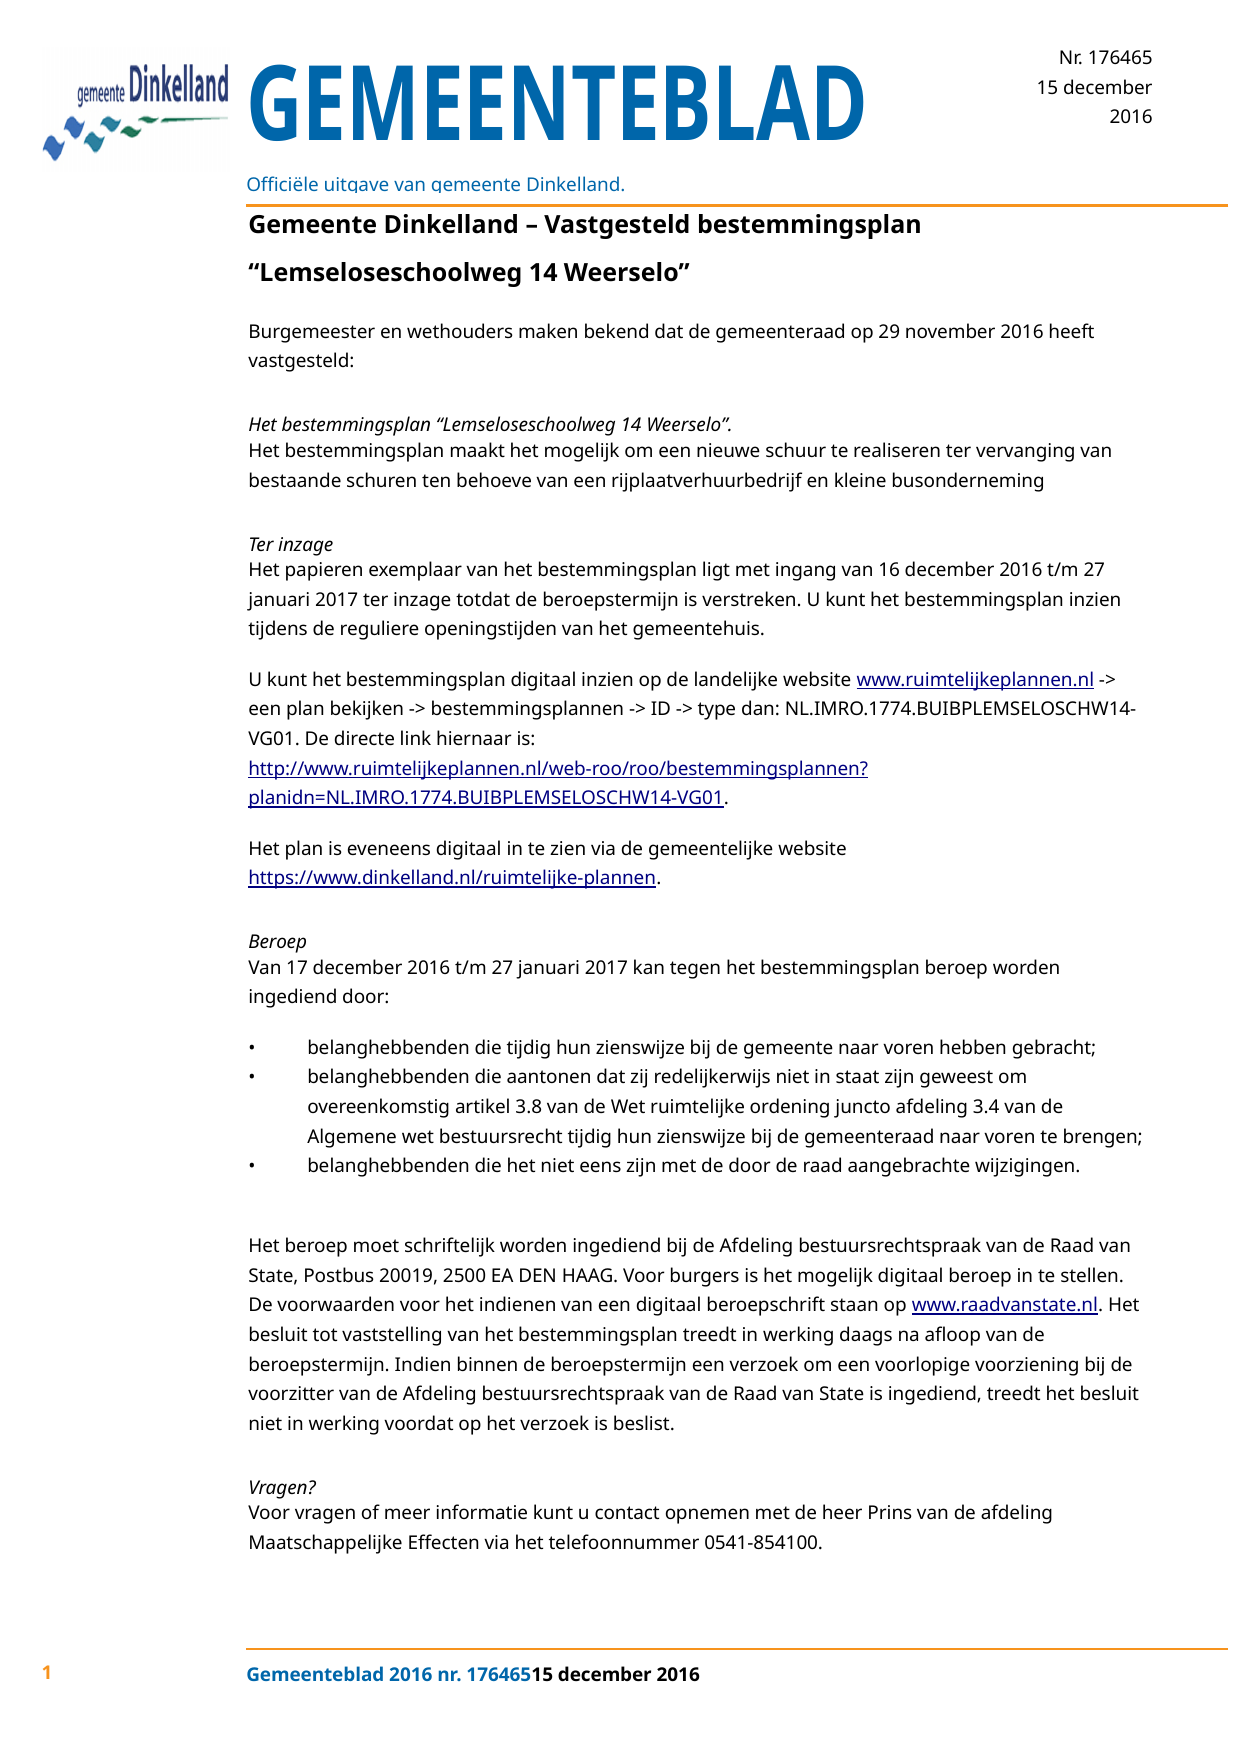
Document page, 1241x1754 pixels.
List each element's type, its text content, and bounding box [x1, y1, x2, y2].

list belanghebbenden die tijdig hun zienswijze bij de gemeente naar voren hebben gebracht; [248, 1034, 1152, 1060]
text Vragen? [248, 1474, 1152, 1499]
list belanghebbenden die het niet eens zijn met de door de raad aangebrachte wijzigingen. [248, 1152, 1152, 1178]
picture [41, 47, 231, 172]
text Het papieren exemplaar van het bestemmingsplan ligt met ingang van 16 december 2016 t/m 27 januari 2017 ter inzage totdat de beroepstermijn is verstreken. U kunt het bestemmingsplan inzien tijdens de reguliere openingstijden van het gemeentehuis. [248, 556, 1152, 641]
list belanghebbenden die aantonen dat zij redelijkerwijs niet in staat zijn geweest om overeenkomstig artikel 3.8 van de Wet ruimtelijke ordening juncto afdeling 3.4 van de Algemene wet bestuursrecht tijdig hun zienswijze bij de gemeenteraad naar voren te brengen; [248, 1064, 1152, 1148]
text Beroep [248, 928, 1152, 954]
text Ter inzage [248, 531, 1152, 556]
text Burgemeester en wethouders maken bekend dat de gemeenteraad op 29 november 2016 heeft vastgesteld: [248, 318, 1152, 373]
text Van 17 december 2016 t/m 27 januari 2017 kan tegen het bestemmingsplan beroep worden ingediend door: [248, 954, 1152, 1009]
text Het bestemmingsplan “Lemseloseschoolweg 14 Weerselo”. [248, 411, 1152, 437]
text U kunt het bestemmingsplan digitaal inzien op de landelijke website www.ruimtelijkeplannen.nl -> een plan bekijken -> bestemmingsplannen -> ID -> type dan: NL.IMRO.1774.BUIBPLEMSELOSCHW14-VG01. De directe link hiernaar is: http://www.ruimtelijkeplannen.nl/web-roo/roo/bestemmingsplannen?planidn=NL.IMRO.1774.BUIBPLEMSELOSCHW14-VG01. [248, 666, 1152, 810]
text Gemeente Dinkelland – Vastgesteld bestemmingsplan “Lemseloseschoolweg 14 Weerselo” [248, 207, 1152, 288]
text Het plan is eveneens digitaal in te zien via de gemeentelijke website https://www.dinkelland.nl/ruimtelijke-plannen. [248, 835, 1152, 890]
text Het beroep moet schriftelijk worden ingediend bij de Afdeling bestuursrechtspraak van de Raad van State, Postbus 20019, 2500 EA DEN HAAG. Voor burgers is het mogelijk digitaal beroep in te stellen. De voorwaarden voor het indienen van een digitaal beroepschrift staan op www.raadvanstate.nl. Het besluit tot vaststelling van het bestemmingsplan treedt in werking daags na afloop van de beroepstermijn. Indien binnen de beroepstermijn een verzoek om een voorlopige voorziening bij de voorzitter van de Afdeling bestuursrechtspraak van de Raad van State is ingediend, treedt het besluit niet in werking voordat op het verzoek is beslist. [248, 1232, 1152, 1436]
text Het bestemmingsplan maakt het mogelijk om een nieuwe schuur te realiseren ter vervanging van bestaande schuren ten behoeve van een rijplaatverhuurbedrijf en kleine busonderneming [248, 437, 1152, 492]
text Voor vragen of meer informatie kunt u contact opnemen met de heer Prins van de afdeling Maatschappelijke Effecten via het telefoonnummer 0541-854100. [248, 1499, 1152, 1555]
